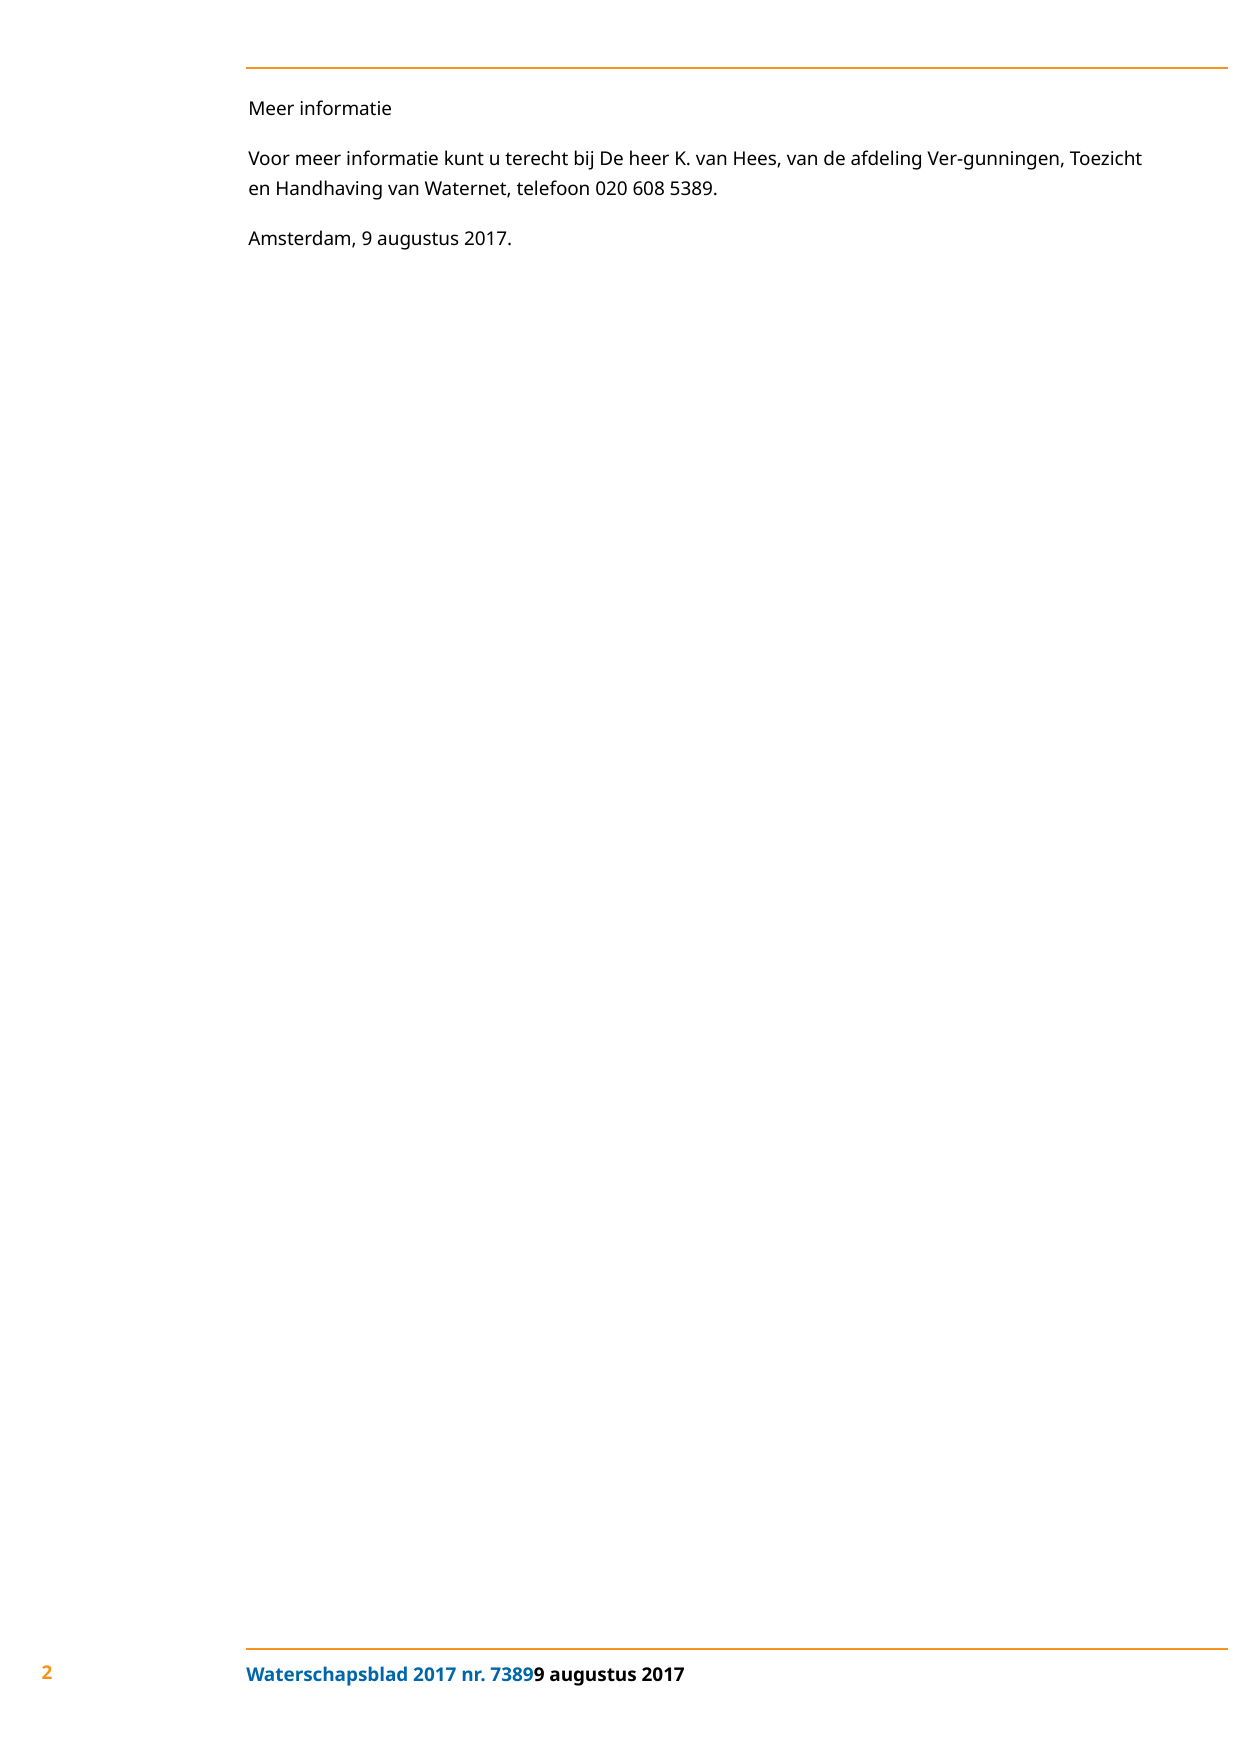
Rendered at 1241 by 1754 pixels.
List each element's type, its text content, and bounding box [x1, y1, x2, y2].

picture [41, 47, 231, 172]
text Amsterdam, 9 augustus 2017. [248, 225, 1152, 251]
text Voor meer informatie kunt u terecht bij De heer K. van Hees, van de afdeling Ver-gunningen, Toezicht en Handhaving van Waternet, telefoon 020 608 5389. [248, 145, 1152, 201]
text Meer informatie [248, 95, 1152, 121]
